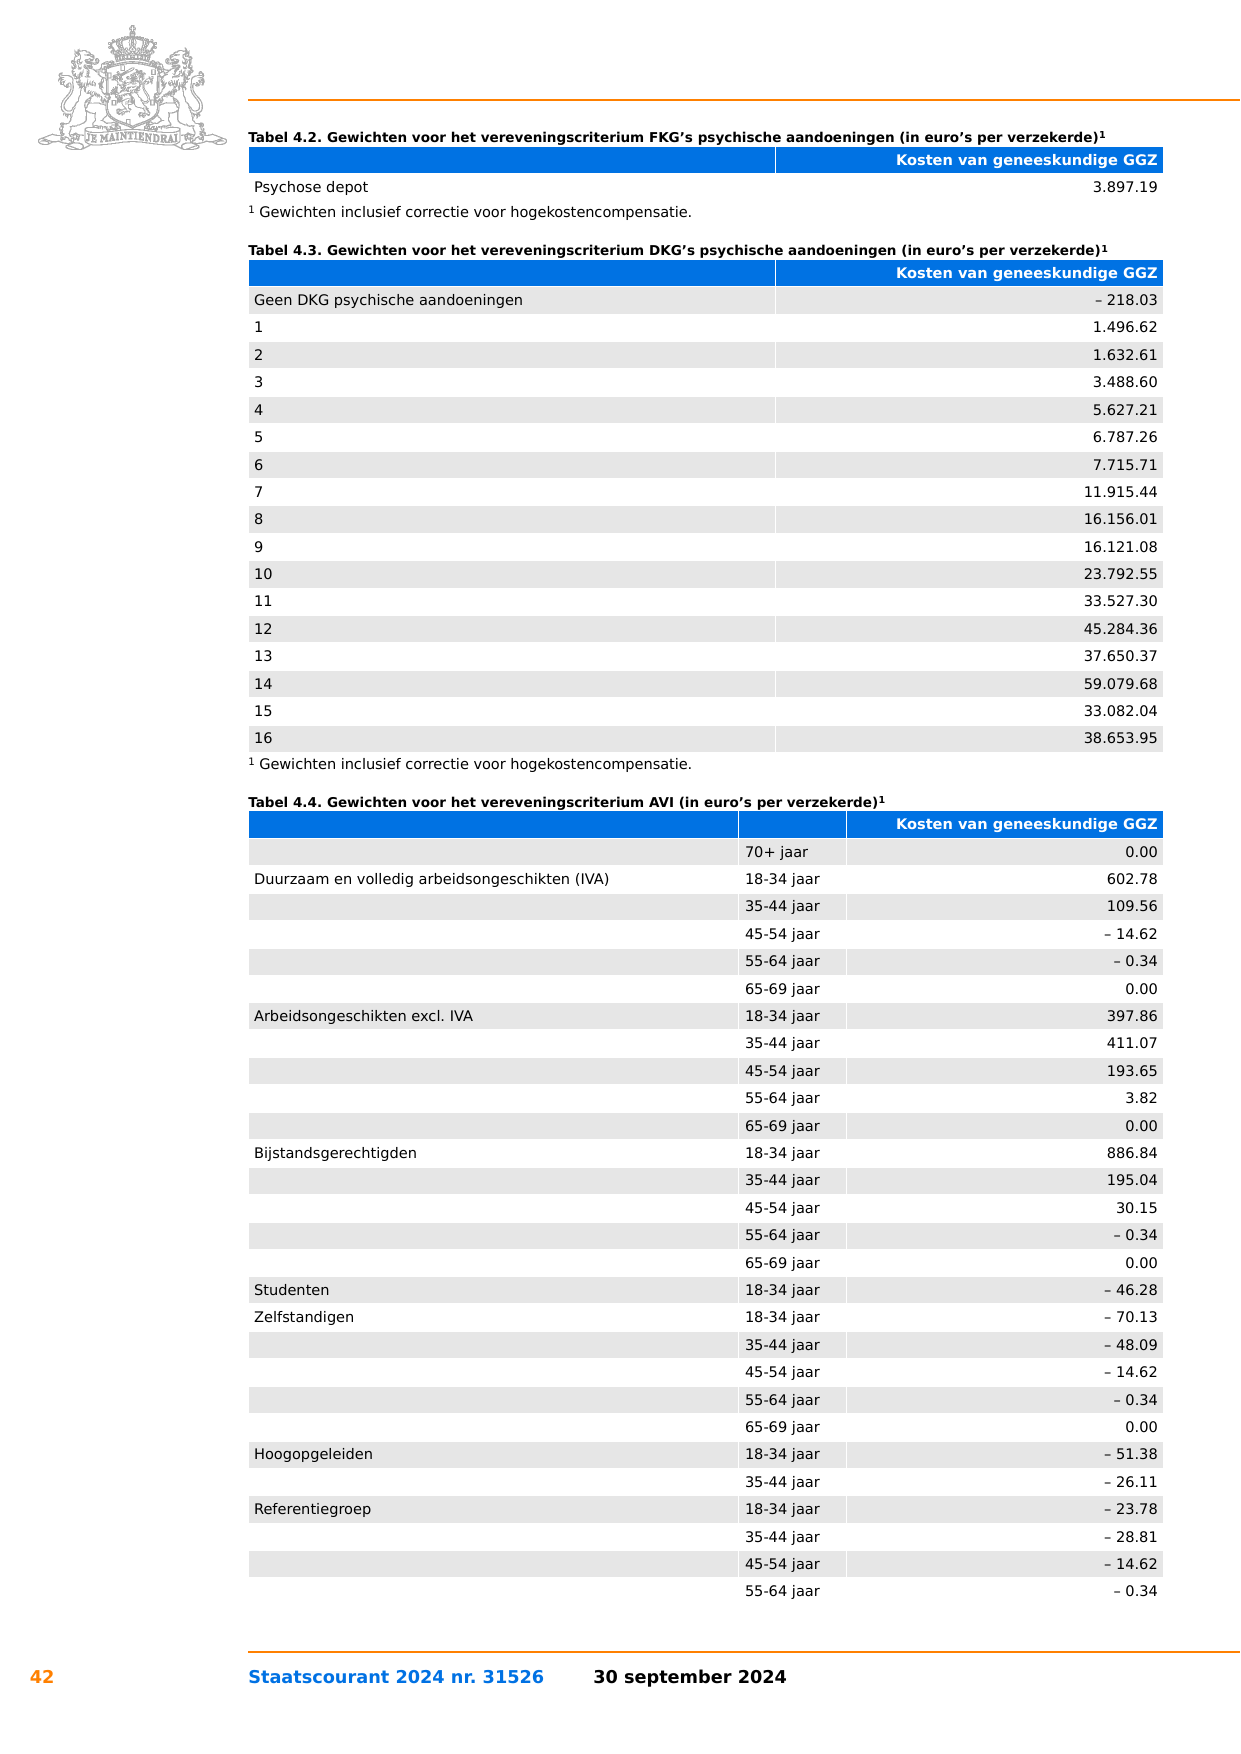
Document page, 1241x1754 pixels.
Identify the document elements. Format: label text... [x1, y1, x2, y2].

table_cell Referentiegroep [249, 1496, 738, 1523]
table_cell 1 Gewichten inclusief correctie voor hogekostencompensatie. [248, 201, 1163, 221]
table_cell [249, 1195, 738, 1221]
table_cell [249, 1359, 738, 1386]
table_cell 33.082.04 [776, 698, 1163, 724]
table_cell [249, 1551, 738, 1577]
table_cell 195.04 [847, 1168, 1163, 1194]
table_cell 397.86 [847, 1003, 1163, 1029]
table_cell 1 Gewichten inclusief correctie voor hogekostencompensatie. [248, 753, 1163, 773]
table_cell 16.156.01 [776, 506, 1163, 533]
table_cell 18-34 jaar [739, 1140, 846, 1167]
table_cell 55-64 jaar [739, 1579, 846, 1605]
table_cell – 218.03 [776, 287, 1163, 314]
table_cell 65-69 jaar [739, 976, 846, 1002]
table_cell [249, 1031, 738, 1057]
table_cell 3 [249, 370, 775, 396]
table_cell – 14.62 [847, 1359, 1163, 1386]
table_cell 59.079.68 [776, 671, 1163, 697]
table_cell Kosten van geneeskundige GGZ [776, 260, 1163, 286]
table_cell – 51.38 [847, 1442, 1163, 1468]
table_cell [249, 1250, 738, 1276]
table_cell 45-54 jaar [739, 1359, 846, 1386]
table_cell 55-64 jaar [739, 949, 846, 975]
table_cell [249, 949, 738, 975]
table_cell – 14.62 [847, 921, 1163, 947]
table_cell 35-44 jaar [739, 1332, 846, 1358]
table_cell [249, 1524, 738, 1550]
table_cell Arbeidsongeschikten excl. IVA [249, 1003, 738, 1029]
table_cell 0.00 [847, 976, 1163, 1002]
table_cell 5.627.21 [776, 397, 1163, 423]
table_cell 18-34 jaar [739, 1003, 846, 1029]
table_cell 3.488.60 [776, 370, 1163, 396]
table_cell 109.56 [847, 894, 1163, 920]
table_cell 23.792.55 [776, 561, 1163, 588]
table_cell 18-34 jaar [739, 1496, 846, 1523]
table_cell [249, 1223, 738, 1249]
picture [38, 25, 227, 150]
table_cell 35-44 jaar [739, 1469, 846, 1495]
table_cell 5 [249, 424, 775, 451]
table_cell – 23.78 [847, 1496, 1163, 1523]
table_cell Studenten [249, 1277, 738, 1303]
table_cell [249, 1168, 738, 1194]
table_cell 6 [249, 452, 775, 478]
table_cell – 14.62 [847, 1551, 1163, 1577]
table_cell 7 [249, 479, 775, 505]
table_cell [249, 1579, 738, 1605]
table_cell – 70.13 [847, 1305, 1163, 1331]
table_cell 45-54 jaar [739, 1058, 846, 1084]
table_cell – 28.81 [847, 1524, 1163, 1550]
table_cell [249, 260, 775, 286]
table_cell 13 [249, 644, 775, 670]
table_cell 1.632.61 [776, 342, 1163, 368]
table_cell Kosten van geneeskundige GGZ [776, 147, 1163, 173]
table_cell 0.00 [847, 839, 1163, 865]
table_cell 0.00 [847, 1250, 1163, 1276]
table_cell [249, 1058, 738, 1084]
table_cell 55-64 jaar [739, 1387, 846, 1413]
table_cell – 46.28 [847, 1277, 1163, 1303]
table_cell – 0.34 [847, 1387, 1163, 1413]
table_header Tabel 4.2. Gewichten voor het vereveningscriterium FKG’s psychische aandoeningen (in euro’s per verzekerde)1 [248, 130, 1163, 146]
table_cell 3.82 [847, 1085, 1163, 1112]
table_cell 0.00 [847, 1414, 1163, 1441]
table_cell 30.15 [847, 1195, 1163, 1221]
table_cell 11.915.44 [776, 479, 1163, 505]
table_cell 33.527.30 [776, 589, 1163, 615]
table_cell 602.78 [847, 866, 1163, 893]
table_cell 16 [249, 726, 775, 752]
table_cell 4 [249, 397, 775, 423]
table_cell 55-64 jaar [739, 1223, 846, 1249]
table_cell 45.284.36 [776, 616, 1163, 642]
table_cell 35-44 jaar [739, 1524, 846, 1550]
table_cell Zelfstandigen [249, 1305, 738, 1331]
table_cell 18-34 jaar [739, 1305, 846, 1331]
table_cell 11 [249, 589, 775, 615]
table_header Tabel 4.3. Gewichten voor het vereveningscriterium DKG’s psychische aandoeningen (in euro’s per verzekerde)1 [248, 243, 1163, 259]
table_cell 15 [249, 698, 775, 724]
table_cell 0.00 [847, 1113, 1163, 1139]
table_cell 70+ jaar [739, 839, 846, 865]
table_cell – 0.34 [847, 949, 1163, 975]
table_cell [249, 147, 775, 173]
table_cell 12 [249, 616, 775, 642]
table_cell [249, 1085, 738, 1112]
table_cell 7.715.71 [776, 452, 1163, 478]
table_cell Duurzaam en volledig arbeidsongeschikten (IVA) [249, 866, 738, 893]
table_cell [249, 921, 738, 947]
table_cell 193.65 [847, 1058, 1163, 1084]
table_cell [249, 1113, 738, 1139]
table_cell [249, 1387, 738, 1413]
table_cell 16.121.08 [776, 534, 1163, 560]
table_cell 35-44 jaar [739, 894, 846, 920]
table_cell – 26.11 [847, 1469, 1163, 1495]
table_cell [249, 1332, 738, 1358]
table_cell 18-34 jaar [739, 1442, 846, 1468]
table_cell 37.650.37 [776, 644, 1163, 670]
table_cell 1 [249, 315, 775, 341]
table_cell 45-54 jaar [739, 921, 846, 947]
table_cell 18-34 jaar [739, 1277, 846, 1303]
table_cell 35-44 jaar [739, 1168, 846, 1194]
table_cell Hoogopgeleiden [249, 1442, 738, 1468]
table_cell 9 [249, 534, 775, 560]
table_cell [249, 1469, 738, 1495]
table_cell 14 [249, 671, 775, 697]
table_cell 6.787.26 [776, 424, 1163, 451]
table_cell – 0.34 [847, 1579, 1163, 1605]
table_header Tabel 4.4. Gewichten voor het vereveningscriterium AVI (in euro’s per verzekerde)1 [248, 795, 1163, 810]
table_cell 55-64 jaar [739, 1085, 846, 1112]
table_cell Psychose depot [249, 174, 775, 200]
table_cell 886.84 [847, 1140, 1163, 1167]
table_cell 8 [249, 506, 775, 533]
table_cell [249, 1414, 738, 1441]
table_cell Kosten van geneeskundige GGZ [847, 811, 1163, 838]
table_cell 3.897.19 [776, 174, 1163, 200]
table_cell [739, 811, 846, 838]
table_cell [249, 839, 738, 865]
table_cell [249, 976, 738, 1002]
table_cell 10 [249, 561, 775, 588]
table_cell Bijstandsgerechtigden [249, 1140, 738, 1167]
table_cell 1.496.62 [776, 315, 1163, 341]
table_cell 65-69 jaar [739, 1113, 846, 1139]
table_cell 38.653.95 [776, 726, 1163, 752]
table_cell Geen DKG psychische aandoeningen [249, 287, 775, 314]
table_cell [249, 811, 738, 838]
table_cell 2 [249, 342, 775, 368]
table_cell – 0.34 [847, 1223, 1163, 1249]
table_cell – 48.09 [847, 1332, 1163, 1358]
table_cell [249, 894, 738, 920]
table_cell 18-34 jaar [739, 866, 846, 893]
table_cell 45-54 jaar [739, 1551, 846, 1577]
table_cell 65-69 jaar [739, 1414, 846, 1441]
table_cell 45-54 jaar [739, 1195, 846, 1221]
table_cell 411.07 [847, 1031, 1163, 1057]
table_cell 35-44 jaar [739, 1031, 846, 1057]
table_cell 65-69 jaar [739, 1250, 846, 1276]
